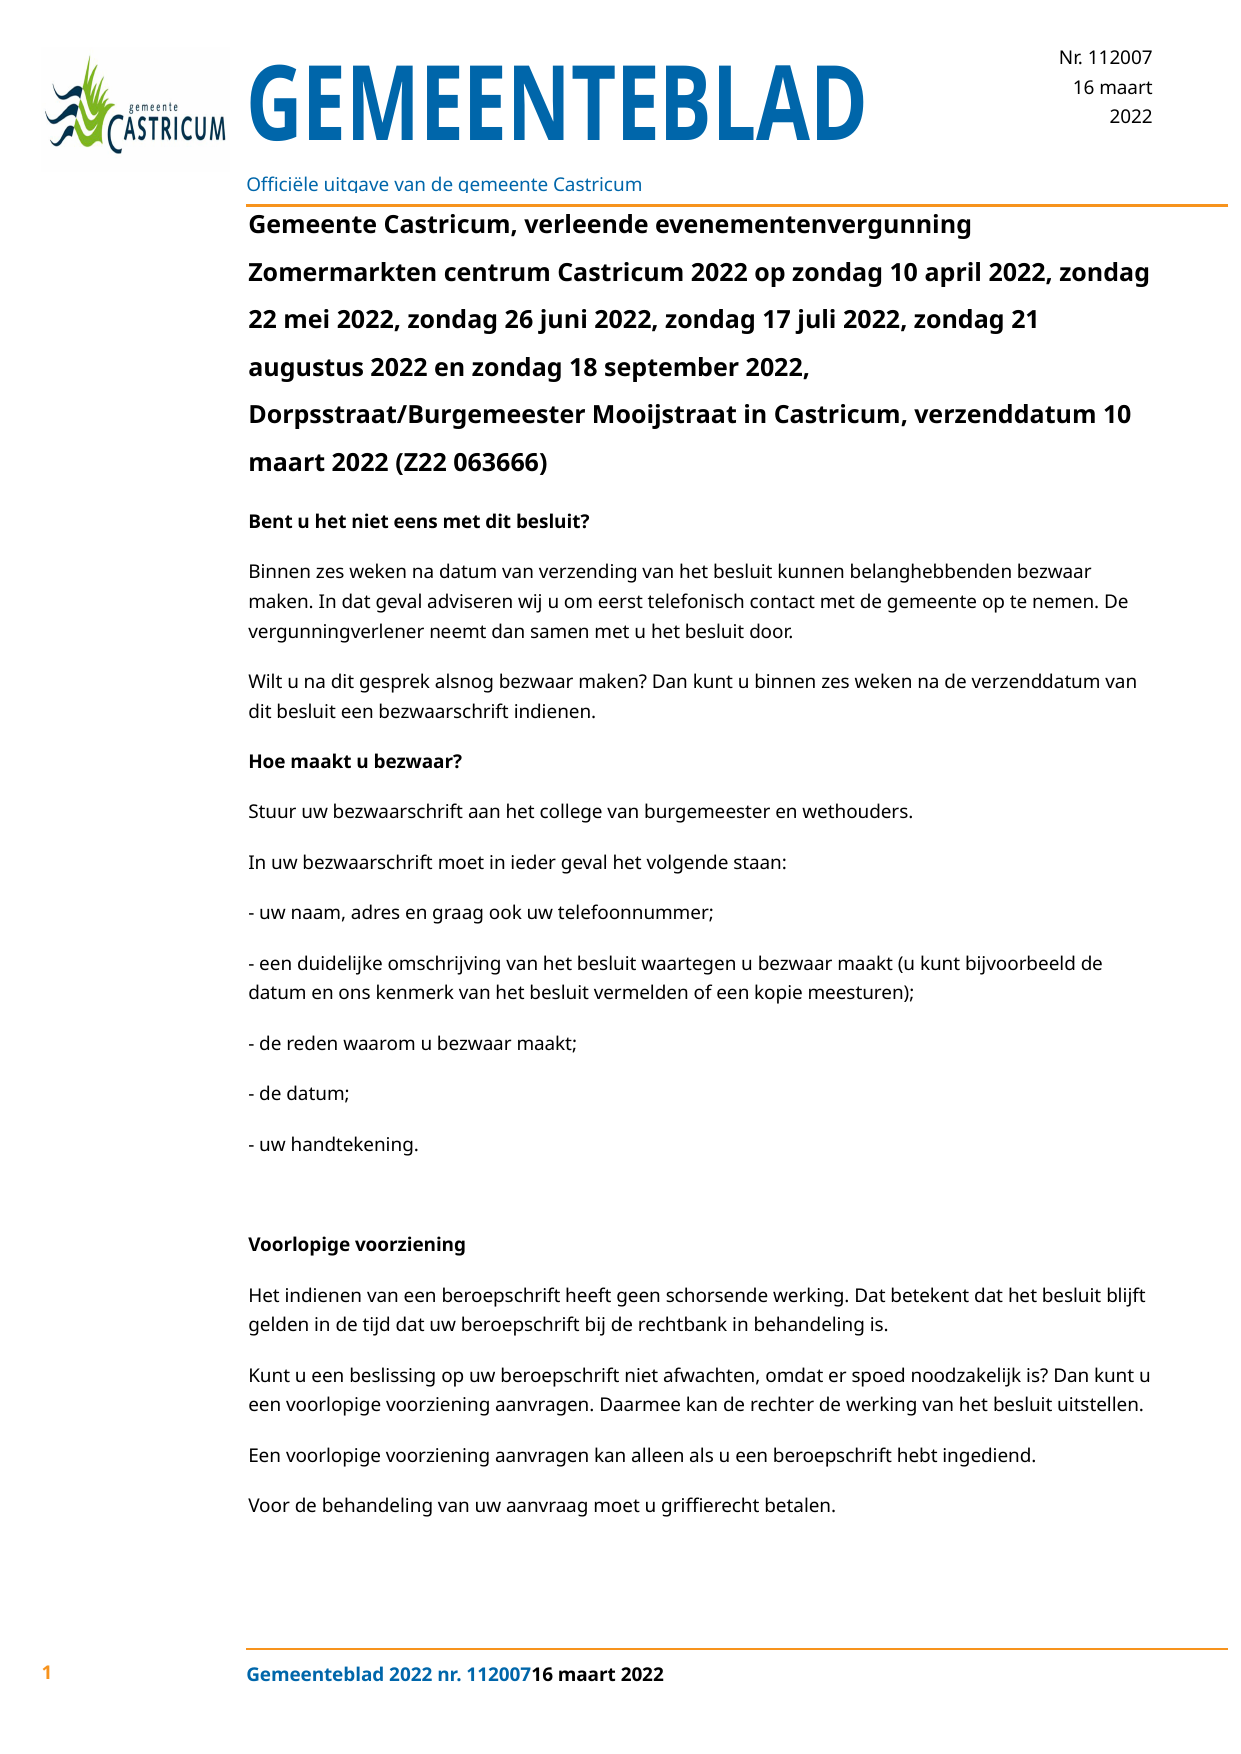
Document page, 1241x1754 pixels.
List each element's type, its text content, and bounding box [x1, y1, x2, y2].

text Binnen zes weken na datum van verzending van het besluit kunnen belanghebbenden bezwaar maken. In dat geval adviseren wij u om eerst telefonisch contact met de gemeente op te nemen. De vergunningverlener neemt dan samen met u het besluit door. [248, 559, 1152, 644]
text Gemeente Castricum, verleende evenementenvergunning Zomermarkten centrum Castricum 2022 op zondag 10 april 2022, zondag 22 mei 2022, zondag 26 juni 2022, zondag 17 juli 2022, zondag 21 augustus 2022 en zondag 18 september 2022, Dorpsstraat/Burgemeester Mooijstraat in Castricum, verzenddatum 10 maart 2022 (Z22 063666) [248, 207, 1152, 479]
text In uw bezwaarschrift moet in ieder geval het volgende staan: [248, 849, 1152, 875]
text - uw handtekening. [248, 1131, 1152, 1157]
text - uw naam, adres en graag ook uw telefoonnummer; [248, 899, 1152, 925]
text Voorlopige voorziening [248, 1232, 1152, 1257]
text Kunt u een beslissing op uw beroepschrift niet afwachten, omdat er spoed noodzakelijk is? Dan kunt u een voorlopige voorziening aanvragen. Daarmee kan de rechter de werking van het besluit uitstellen. [248, 1362, 1152, 1417]
text Stuur uw bezwaarschrift aan het college van burgemeester en wethouders. [248, 799, 1152, 824]
text Hoe maakt u bezwaar? [248, 748, 1152, 774]
text - een duidelijke omschrijving van het besluit waartegen u bezwaar maakt (u kunt bijvoorbeeld de datum en ons kenmerk van het besluit vermelden of een kopie meesturen); [248, 950, 1152, 1005]
text Wilt u na dit gesprek alsnog bezwaar maken? Dan kunt u binnen zes weken na de verzenddatum van dit besluit een bezwaarschrift indienen. [248, 668, 1152, 724]
picture [41, 47, 231, 172]
text - de reden waarom u bezwaar maakt; [248, 1030, 1152, 1056]
text Voor de behandeling van uw aanvraag moet u griffierecht betalen. [248, 1492, 1152, 1518]
text Het indienen van een beroepschrift heeft geen schorsende werking. Dat betekent dat het besluit blijft gelden in de tijd dat uw beroepschrift bij de rechtbank in behandeling is. [248, 1282, 1152, 1337]
text Bent u het niet eens met dit besluit? [248, 508, 1152, 534]
text - de datum; [248, 1080, 1152, 1106]
text Een voorlopige voorziening aanvragen kan alleen als u een beroepschrift hebt ingediend. [248, 1442, 1152, 1468]
